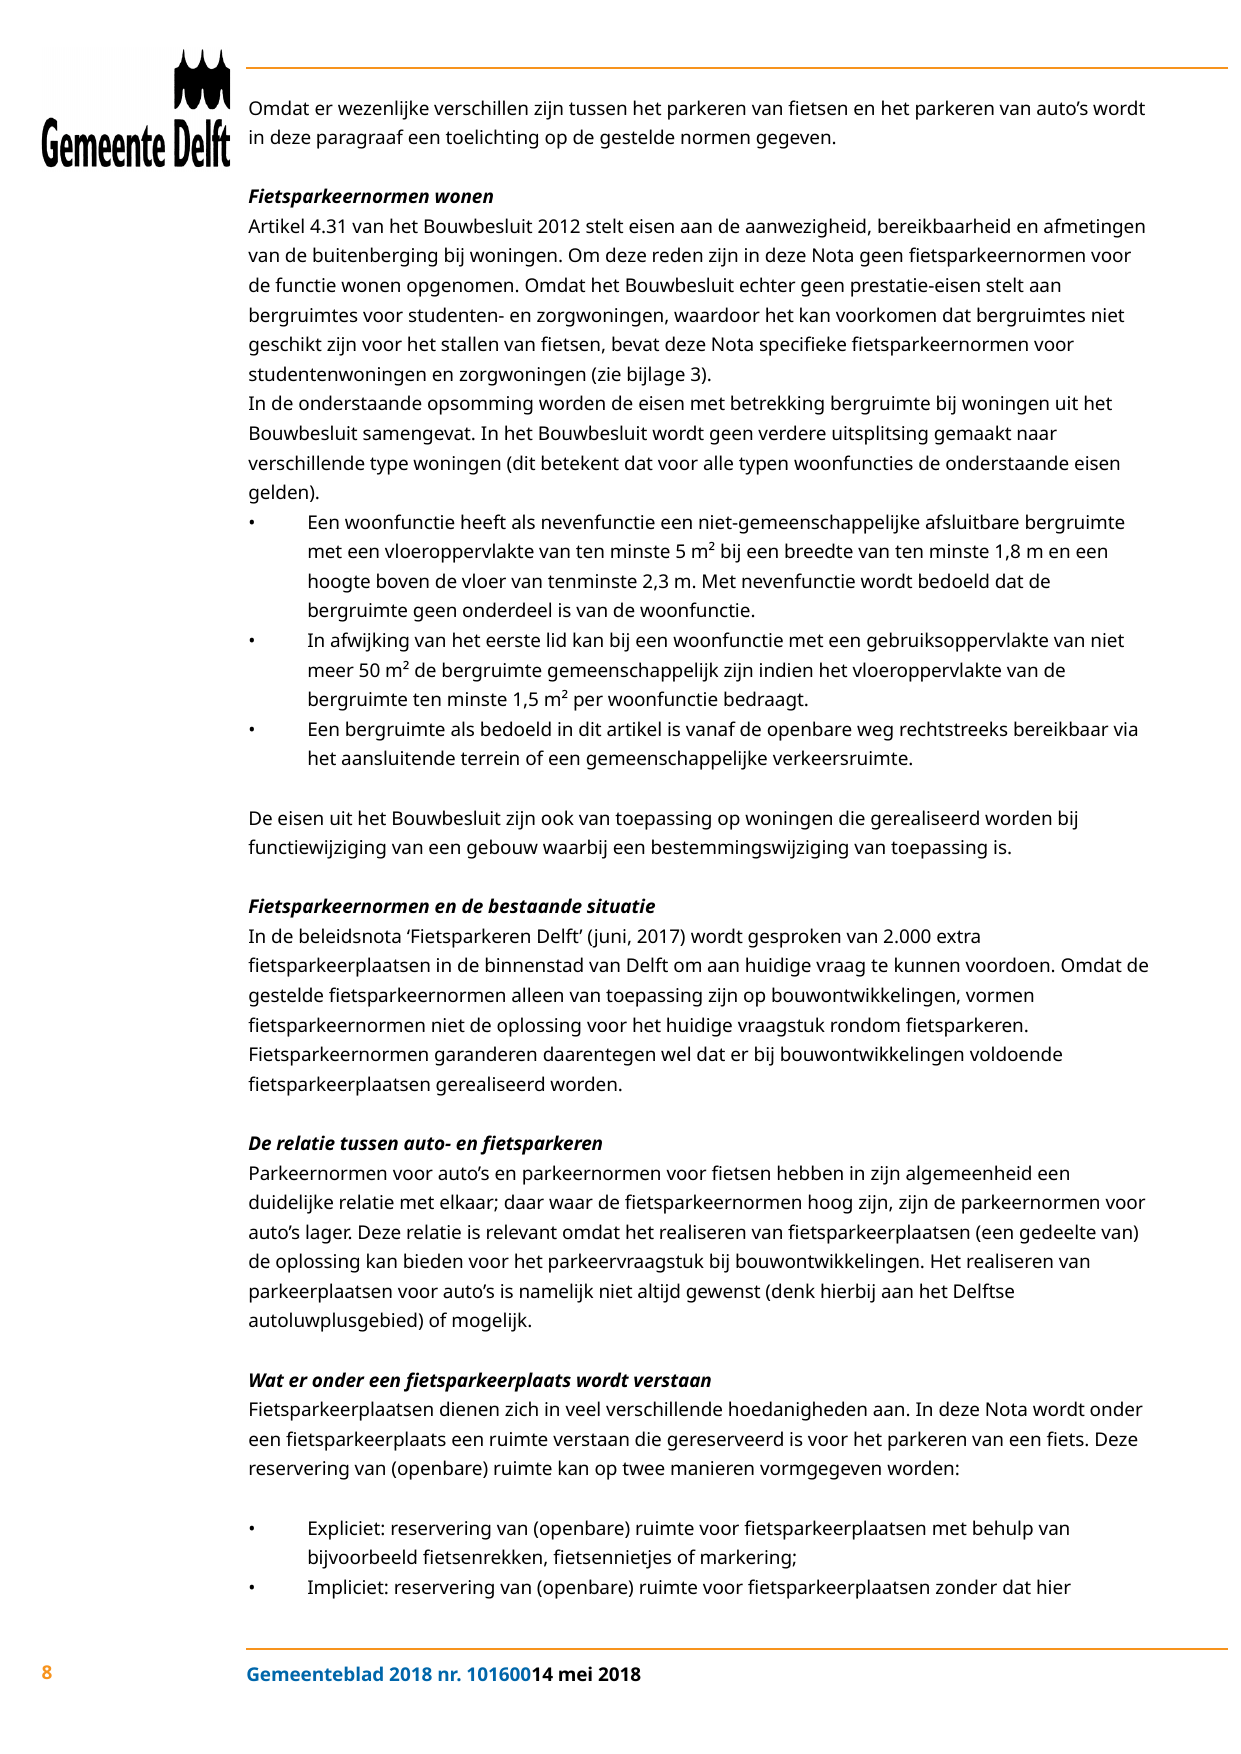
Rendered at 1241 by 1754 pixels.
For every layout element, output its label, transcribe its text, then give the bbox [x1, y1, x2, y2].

picture [41, 47, 231, 172]
text De eisen uit het Bouwbesluit zijn ook van toepassing op woningen die gerealiseerd worden bij functiewijziging van een gebouw waarbij een bestemmingswijziging van toepassing is. [248, 805, 1152, 860]
text Parkeernormen voor auto’s en parkeernormen voor fietsen hebben in zijn algemeenheid een duidelijke relatie met elkaar; daar waar de fietsparkeernormen hoog zijn, zijn de parkeernormen voor auto’s lager. Deze relatie is relevant omdat het realiseren van fietsparkeerplaatsen (een gedeelte van) de oplossing kan bieden voor het parkeervraagstuk bij bouwontwikkelingen. Het realiseren van parkeerplaatsen voor auto’s is namelijk niet altijd gewenst (denk hierbij aan het Delftse autoluwplusgebied) of mogelijk. [248, 1160, 1152, 1333]
text De relatie tussen auto- en fietsparkeren [248, 1130, 1152, 1156]
list In afwijking van het eerste lid kan bij een woonfunctie met een gebruiksoppervlakte van niet meer 50 m² de bergruimte gemeenschappelijk zijn indien het vloeroppervlakte van de bergruimte ten minste 1,5 m² per woonfunctie bedraagt. [248, 627, 1152, 712]
text Fietsparkeernormen en de bestaande situatie [248, 893, 1152, 919]
list Expliciet: reservering van (openbare) ruimte voor fietsparkeerplaatsen met behulp van bijvoorbeeld fietsenrekken, fietsennietjes of markering; [248, 1515, 1152, 1570]
text Artikel 4.31 van het Bouwbesluit 2012 stelt eisen aan de aanwezigheid, bereikbaarheid en afmetingen van de buitenberging bij woningen. Om deze reden zijn in deze Nota geen fietsparkeernormen voor de functie wonen opgenomen. Omdat het Bouwbesluit echter geen prestatie-eisen stelt aan bergruimtes voor studenten- en zorgwoningen, waardoor het kan voorkomen dat bergruimtes niet geschikt zijn voor het stallen van fietsen, bevat deze Nota specifieke fietsparkeernormen voor studentenwoningen en zorgwoningen (zie bijlage 3). [248, 213, 1152, 387]
text Fietsparkeernormen wonen [248, 183, 1152, 209]
list Impliciet: reservering van (openbare) ruimte voor fietsparkeerplaatsen zonder dat hier [248, 1574, 1152, 1600]
text In de onderstaande opsomming worden de eisen met betrekking bergruimte bij woningen uit het Bouwbesluit samengevat. In het Bouwbesluit wordt geen verdere uitsplitsing gemaakt naar verschillende type woningen (dit betekent dat voor alle typen woonfuncties de onderstaande eisen gelden). [248, 391, 1152, 505]
text Fietsparkeerplaatsen dienen zich in veel verschillende hoedanigheden aan. In deze Nota wordt onder een fietsparkeerplaats een ruimte verstaan die gereserveerd is voor het parkeren van een fiets. Deze reservering van (openbare) ruimte kan op twee manieren vormgegeven worden: [248, 1396, 1152, 1481]
list Een woonfunctie heeft als nevenfunctie een niet-gemeenschappelijke afsluitbare bergruimte met een vloeroppervlakte van ten minste 5 m² bij een breedte van ten minste 1,8 m en een hoogte boven de vloer van tenminste 2,3 m. Met nevenfunctie wordt bedoeld dat de bergruimte geen onderdeel is van de woonfunctie. [248, 509, 1152, 623]
text Wat er onder een fietsparkeerplaats wordt verstaan [248, 1367, 1152, 1393]
text Omdat er wezenlijke verschillen zijn tussen het parkeren van fietsen en het parkeren van auto’s wordt in deze paragraaf een toelichting op de gestelde normen gegeven. [248, 95, 1152, 150]
list Een bergruimte als bedoeld in dit artikel is vanaf de openbare weg rechtstreeks bereikbaar via het aansluitende terrein of een gemeenschappelijke verkeersruimte. [248, 716, 1152, 771]
text In de beleidsnota ‘Fietsparkeren Delft’ (juni, 2017) wordt gesproken van 2.000 extra fietsparkeerplaatsen in de binnenstad van Delft om aan huidige vraag te kunnen voordoen. Omdat de gestelde fietsparkeernormen alleen van toepassing zijn op bouwontwikkelingen, vormen fietsparkeernormen niet de oplossing voor het huidige vraagstuk rondom fietsparkeren. Fietsparkeernormen garanderen daarentegen wel dat er bij bouwontwikkelingen voldoende fietsparkeerplaatsen gerealiseerd worden. [248, 923, 1152, 1097]
